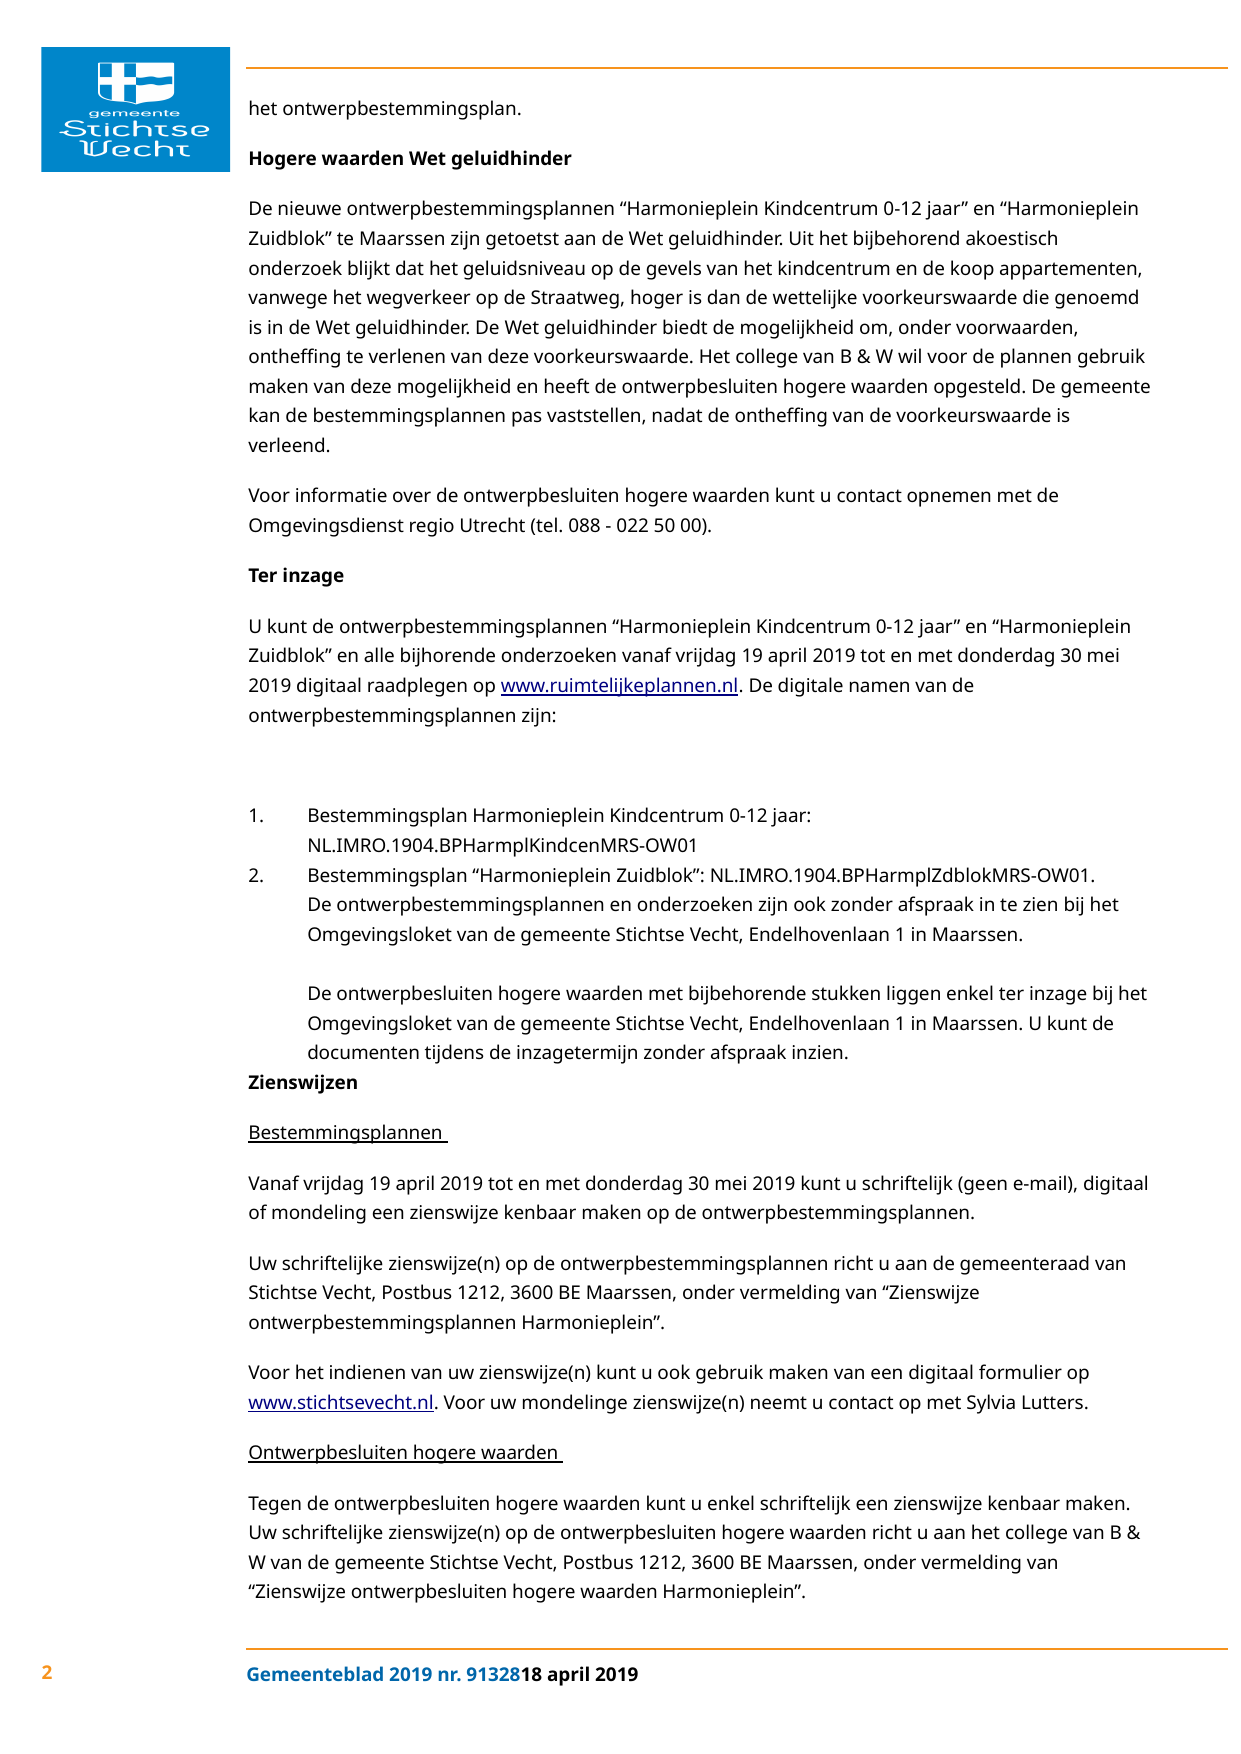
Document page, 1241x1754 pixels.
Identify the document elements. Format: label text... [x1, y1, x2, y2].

list De ontwerpbesluiten hogere waarden met bijbehorende stukken liggen enkel ter inzage bij het Omgevingsloket van de gemeente Stichtse Vecht, Endelhovenlaan 1 in Maarssen. U kunt de documenten tijdens de inzagetermijn zonder afspraak inzien. [248, 980, 1152, 1065]
text Voor informatie over de ontwerpbesluiten hogere waarden kunt u contact opnemen met de Omgevingsdienst regio Utrecht (tel. 088 - 022 50 00). [248, 483, 1152, 538]
text Tegen de ontwerpbesluiten hogere waarden kunt u enkel schriftelijk een zienswijze kenbaar maken. Uw schriftelijke zienswijze(n) op de ontwerpbesluiten hogere waarden richt u aan het college van B & W van de gemeente Stichtse Vecht, Postbus 1212, 3600 BE Maarssen, onder vermelding van “Zienswijze ontwerpbesluiten hogere waarden Harmonieplein”. [248, 1490, 1152, 1604]
text het ontwerpbestemmingsplan. [248, 95, 1152, 121]
text Vanaf vrijdag 19 april 2019 tot en met donderdag 30 mei 2019 kunt u schriftelijk (geen e-mail), digitaal of mondeling een zienswijze kenbaar maken op de ontwerpbestemmingsplannen. [248, 1170, 1152, 1225]
text Ontwerpbesluiten hogere waarden [248, 1439, 1152, 1465]
list De ontwerpbestemmingsplannen en onderzoeken zijn ook zonder afspraak in te zien bij het Omgevingsloket van de gemeente Stichtse Vecht, Endelhovenlaan 1 in Maarssen. [248, 891, 1152, 947]
text Zienswijzen [248, 1069, 1152, 1095]
list Bestemmingsplan “Harmonieplein Zuidblok”: NL.IMRO.1904.BPHarmplZdblokMRS-OW01. [248, 862, 1152, 888]
text Hogere waarden Wet geluidhinder [248, 145, 1152, 171]
text U kunt de ontwerpbestemmingsplannen “Harmonieplein Kindcentrum 0-12 jaar” en “Harmonieplein Zuidblok” en alle bijhorende onderzoeken vanaf vrijdag 19 april 2019 tot en met donderdag 30 mei 2019 digitaal raadplegen op www.ruimtelijkeplannen.nl. De digitale namen van de ontwerpbestemmingsplannen zijn: [248, 613, 1152, 728]
text Voor het indienen van uw zienswijze(n) kunt u ook gebruik maken van een digitaal formulier op www.stichtsevecht.nl. Voor uw mondelinge zienswijze(n) neemt u contact op met Sylvia Lutters. [248, 1359, 1152, 1415]
picture [137, 63, 174, 103]
text Uw schriftelijke zienswijze(n) op de ontwerpbestemmingsplannen richt u aan de gemeenteraad van Stichtse Vecht, Postbus 1212, 3600 BE Maarssen, onder vermelding van ‘‘Zienswijze ontwerpbestemmingsplannen Harmonieplein”. [248, 1250, 1152, 1335]
list Bestemmingsplan Harmonieplein Kindcentrum 0-12 jaar: NL.IMRO.1904.BPHarmplKindcenMRS-OW01 [248, 803, 1152, 858]
text Bestemmingsplannen [248, 1119, 1152, 1145]
picture [99, 63, 135, 101]
text Ter inzage [248, 563, 1152, 588]
text De nieuwe ontwerpbestemmingsplannen “Harmonieplein Kindcentrum 0-12 jaar” en “Harmonieplein Zuidblok” te Maarssen zijn getoetst aan de Wet geluidhinder. Uit het bijbehorend akoestisch onderzoek blijkt dat het geluidsniveau op de gevels van het kindcentrum en de koop appartementen, vanwege het wegverkeer op de Straatweg, hoger is dan de wettelijke voorkeurswaarde die genoemd is in de Wet geluidhinder. De Wet geluidhinder biedt de mogelijkheid om, onder voorwaarden, ontheffing te verlenen van deze voorkeurswaarde. Het college van B & W wil voor de plannen gebruik maken van deze mogelijkheid en heeft de ontwerpbesluiten hogere waarden opgesteld. De gemeente kan de bestemmingsplannen pas vaststellen, nadat de ontheffing van de voorkeurswaarde is verleend. [248, 196, 1152, 458]
